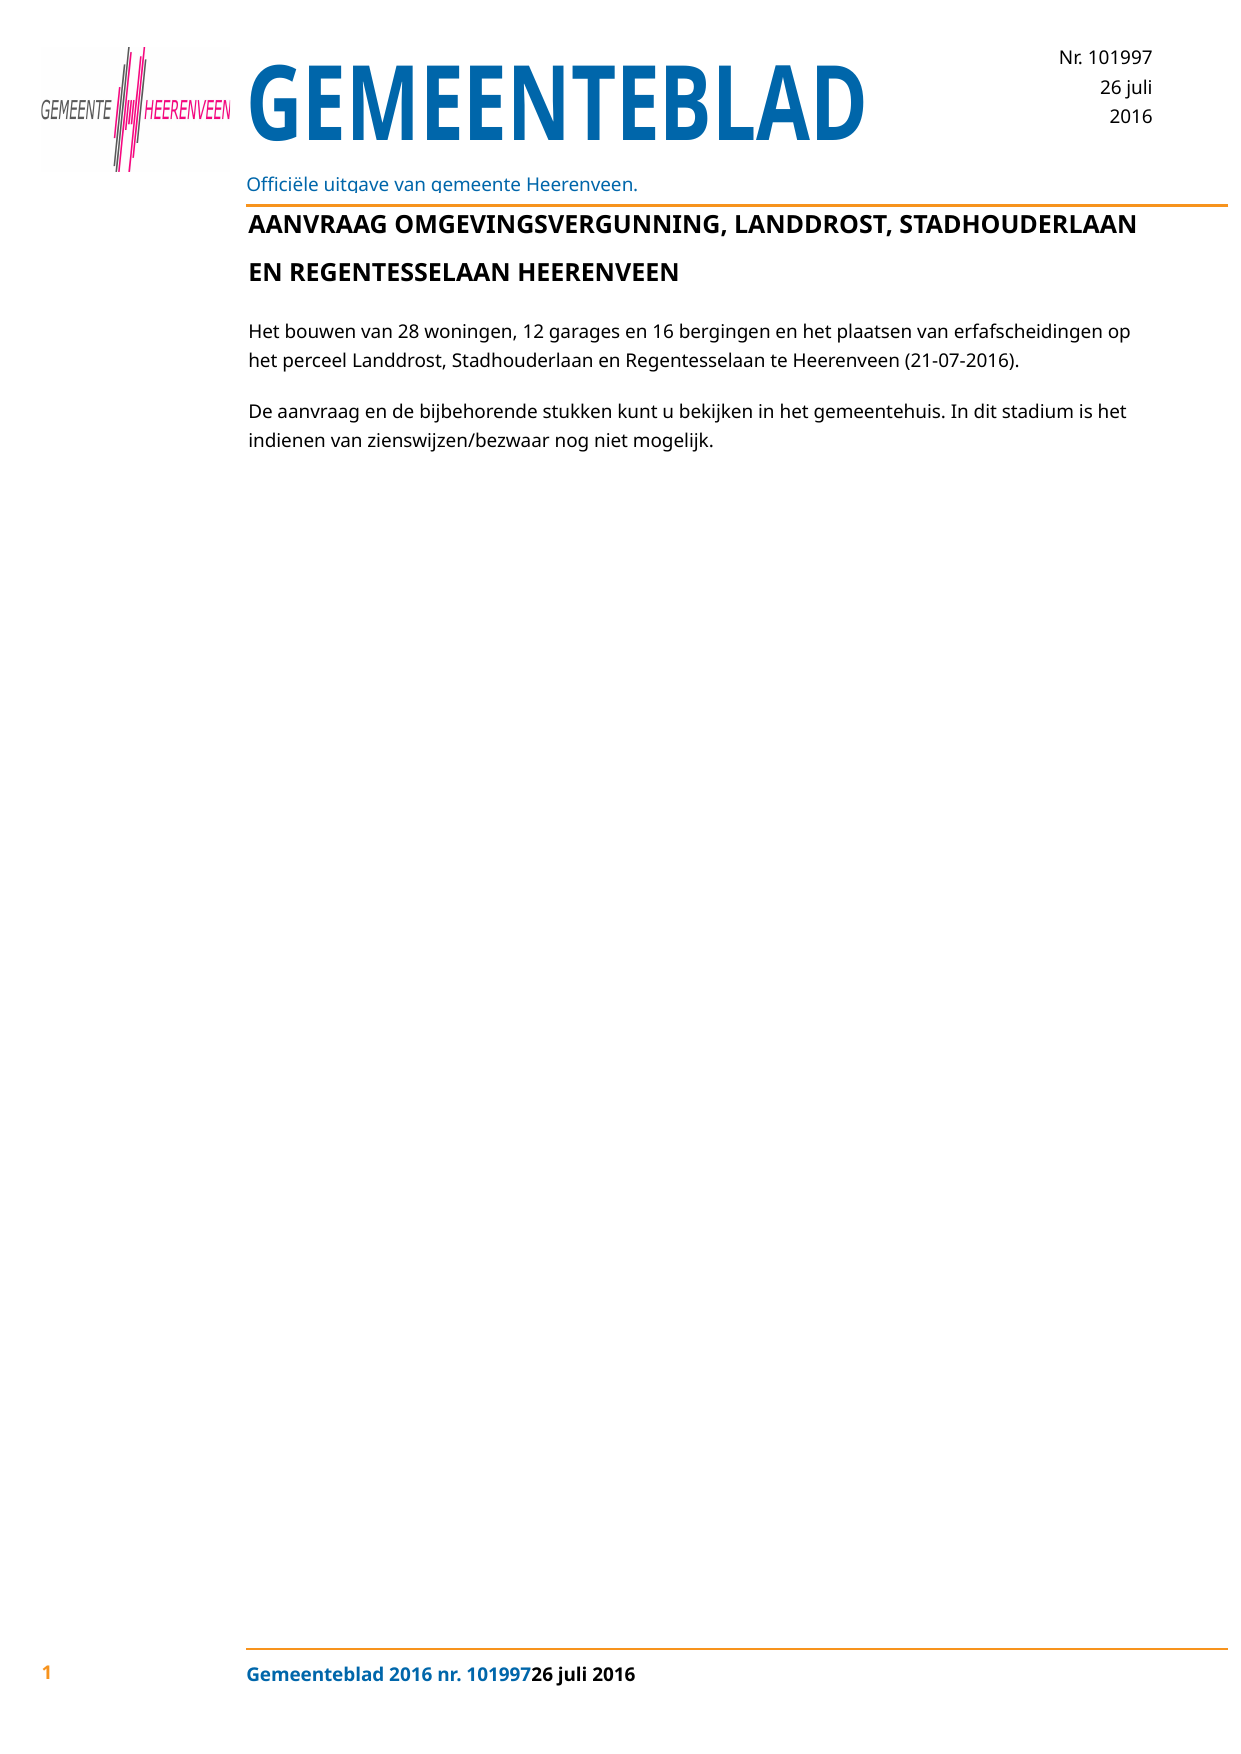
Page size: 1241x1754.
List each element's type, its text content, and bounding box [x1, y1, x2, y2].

text AANVRAAG OMGEVINGSVERGUNNING, LANDDROST, STADHOUDERLAAN EN REGENTESSELAAN HEERENVEEN [248, 207, 1152, 288]
picture [41, 47, 231, 172]
text Het bouwen van 28 woningen, 12 garages en 16 bergingen en het plaatsen van erfafscheidingen op het perceel Landdrost, Stadhouderlaan en Regentesselaan te Heerenveen (21-07-2016). [248, 318, 1152, 373]
text De aanvraag en de bijbehorende stukken kunt u bekijken in het gemeentehuis. In dit stadium is het indienen van zienswijzen/bezwaar nog niet mogelijk. [248, 398, 1152, 453]
